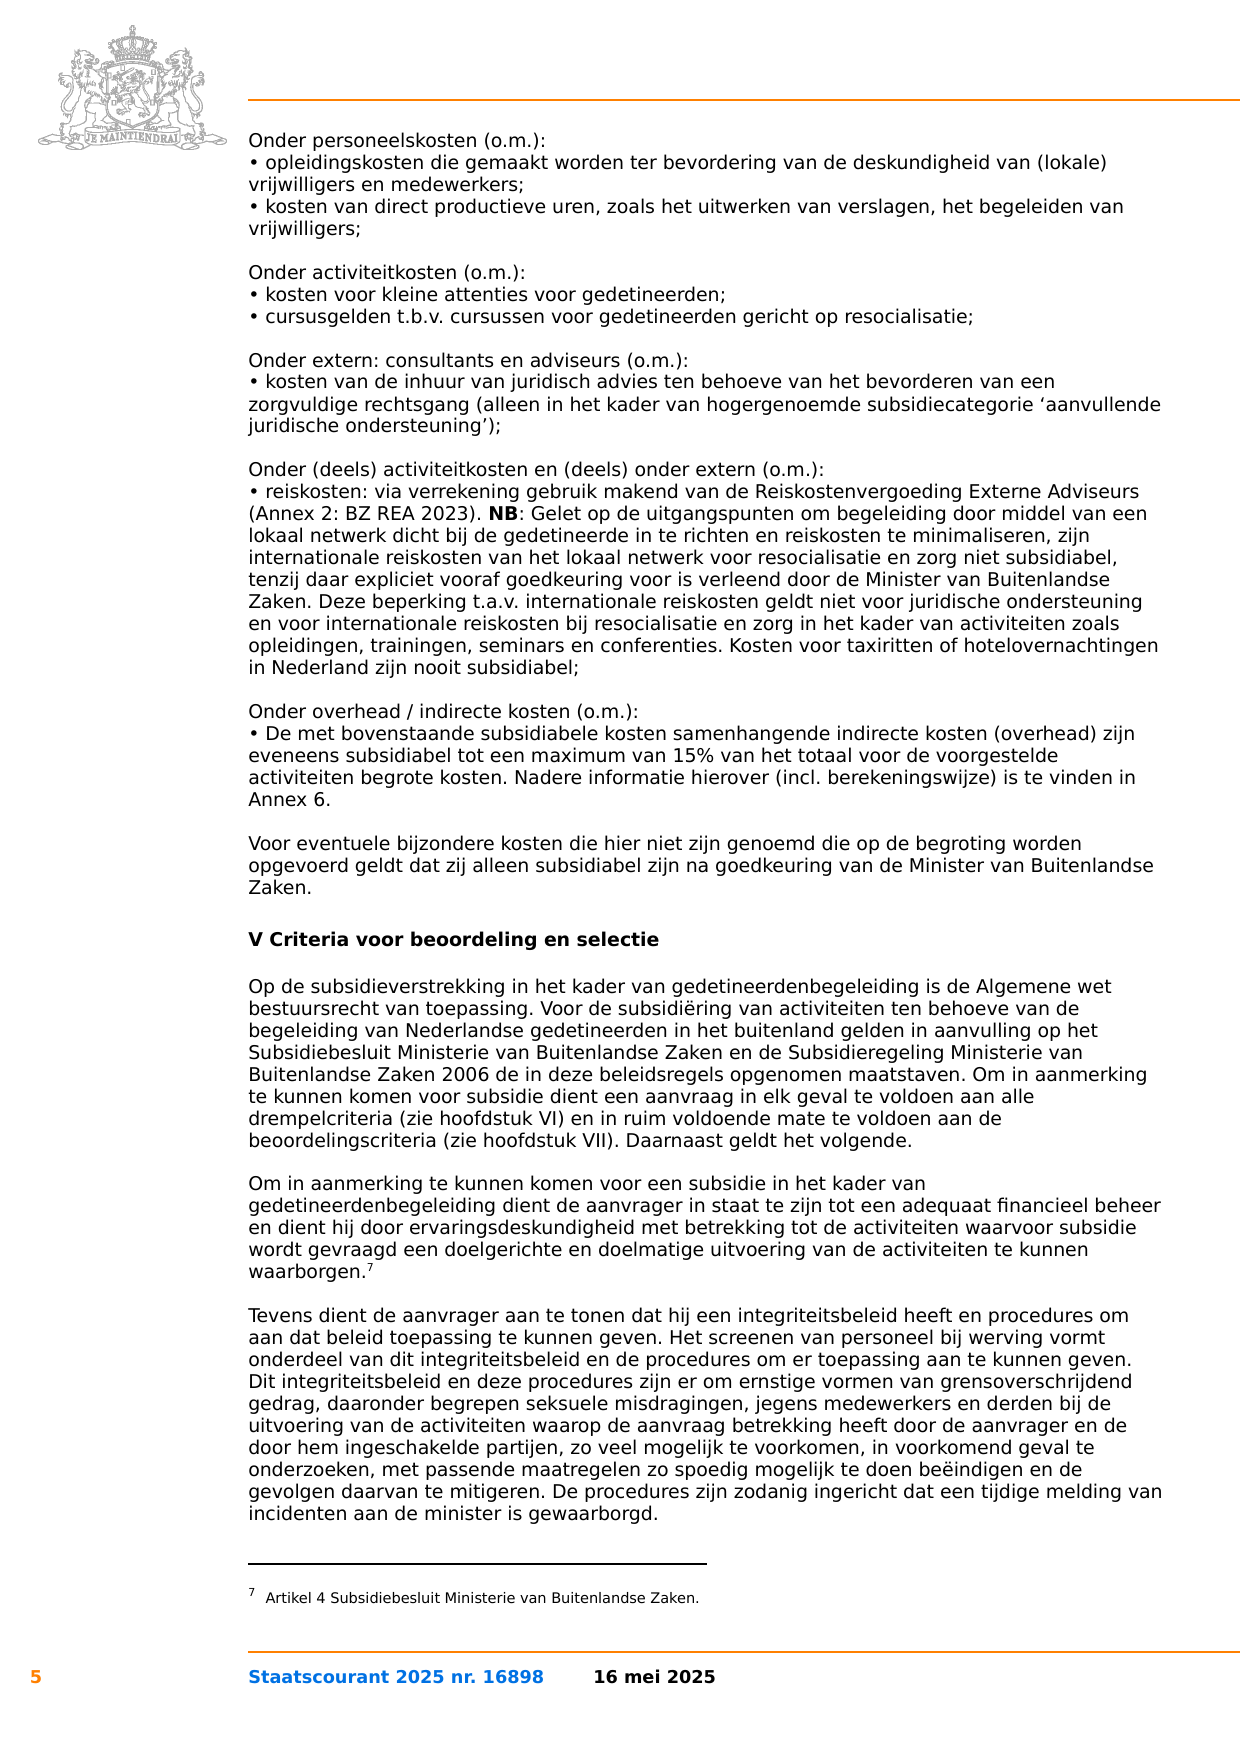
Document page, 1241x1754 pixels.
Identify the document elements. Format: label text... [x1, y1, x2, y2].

subtitle V Criteria voor beoordeling en selectie [248, 929, 1163, 951]
text • opleidingskosten die gemaakt worden ter bevordering van de deskundigheid van (lokale) vrijwilligers en medewerkers; [248, 152, 1163, 196]
text Onder overhead / indirecte kosten (o.m.): [248, 701, 1163, 723]
text Onder (deels) activiteitkosten en (deels) onder extern (o.m.): [248, 459, 1163, 481]
text • kosten van de inhuur van juridisch advies ten behoeve van het bevorderen van een zorgvuldige rechtsgang (alleen in het kader van hogergenoemde subsidiecategorie ‘aanvullende juridische ondersteuning’); [248, 371, 1163, 437]
text Om in aanmerking te kunnen komen voor een subsidie in het kader van gedetineerdenbegeleiding dient de aanvrager in staat te zijn tot een adequaat financieel beheer en dient hij door ervaringsdeskundigheid met betrekking tot de activiteiten waarvoor subsidie wordt gevraagd een doelgerichte en doelmatige uitvoering van de activiteiten te kunnen waarborgen. [248, 1173, 1163, 1283]
text Tevens dient de aanvrager aan te tonen dat hij een integriteitsbeleid heeft en procedures om aan dat beleid toepassing te kunnen geven. Het screenen van personeel bij werving vormt onderdeel van dit integriteitsbeleid en de procedures om er toepassing aan te kunnen geven. Dit integriteitsbeleid en deze procedures zijn er om ernstige vormen van grensoverschrijdend gedrag, daaronder begrepen seksuele misdragingen, jegens medewerkers en derden bij de uitvoering van de activiteiten waarop de aanvraag betrekking heeft door de aanvrager en de door hem ingeschakelde partijen, zo veel mogelijk te voorkomen, in voorkomend geval te onderzoeken, met passende maatregelen zo spoedig mogelijk te doen beëindigen en de gevolgen daarvan te mitigeren. De procedures zijn zodanig ingericht dat een tijdige melding van incidenten aan de minister is gewaarborgd. [248, 1305, 1163, 1525]
text Voor eventuele bijzondere kosten die hier niet zijn genoemd die op de begroting worden opgevoerd geldt dat zij alleen subsidiabel zijn na goedkeuring van de Minister van Buitenlandse Zaken. [248, 833, 1163, 899]
text Onder personeelskosten (o.m.): [248, 130, 1163, 152]
text • cursusgelden t.b.v. cursussen voor gedetineerden gericht op resocialisatie; [248, 306, 1163, 328]
text • kosten van direct productieve uren, zoals het uitwerken van verslagen, het begeleiden van vrijwilligers; [248, 196, 1163, 240]
text Artikel 4 Subsidiebesluit Ministerie van Buitenlandse Zaken. [248, 1586, 1163, 1608]
picture [38, 25, 227, 150]
text Onder extern: consultants en adviseurs (o.m.): [248, 349, 1163, 371]
text • kosten voor kleine attenties voor gedetineerden; [248, 284, 1163, 306]
text Onder activiteitkosten (o.m.): [248, 262, 1163, 284]
text Op de subsidieverstrekking in het kader van gedetineerdenbegeleiding is de Algemene wet bestuursrecht van toepassing. Voor de subsidiëring van activiteiten ten behoeve van de begeleiding van Nederlandse gedetineerden in het buitenland gelden in aanvulling op het Subsidiebesluit Ministerie van Buitenlandse Zaken en de Subsidieregeling Ministerie van Buitenlandse Zaken 2006 de in deze beleidsregels opgenomen maatstaven. Om in aanmerking te kunnen komen voor subsidie dient een aanvraag in elk geval te voldoen aan alle drempelcriteria (zie hoofdstuk VI) en in ruim voldoende mate te voldoen aan de beoordelingscriteria (zie hoofdstuk VII). Daarnaast geldt het volgende. [248, 976, 1163, 1151]
text • reiskosten: via verrekening gebruik makend van de Reiskostenvergoeding Externe Adviseurs (Annex 2: BZ REA 2023). NB: Gelet op de uitgangspunten om begeleiding door middel van een lokaal netwerk dicht bij de gedetineerde in te richten en reiskosten te minimaliseren, zijn internationale reiskosten van het lokaal netwerk voor resocialisatie en zorg niet subsidiabel, tenzij daar expliciet vooraf goedkeuring voor is verleend door de Minister van Buitenlandse Zaken. Deze beperking t.a.v. internationale reiskosten geldt niet voor juridische ondersteuning en voor internationale reiskosten bij resocialisatie en zorg in het kader van activiteiten zoals opleidingen, trainingen, seminars en conferenties. Kosten voor taxiritten of hotelovernachtingen in Nederland zijn nooit subsidiabel; [248, 481, 1163, 679]
text • De met bovenstaande subsidiabele kosten samenhangende indirecte kosten (overhead) zijn eveneens subsidiabel tot een maximum van 15% van het totaal voor de voorgestelde activiteiten begrote kosten. Nadere informatie hierover (incl. berekeningswijze) is te vinden in Annex 6. [248, 723, 1163, 811]
